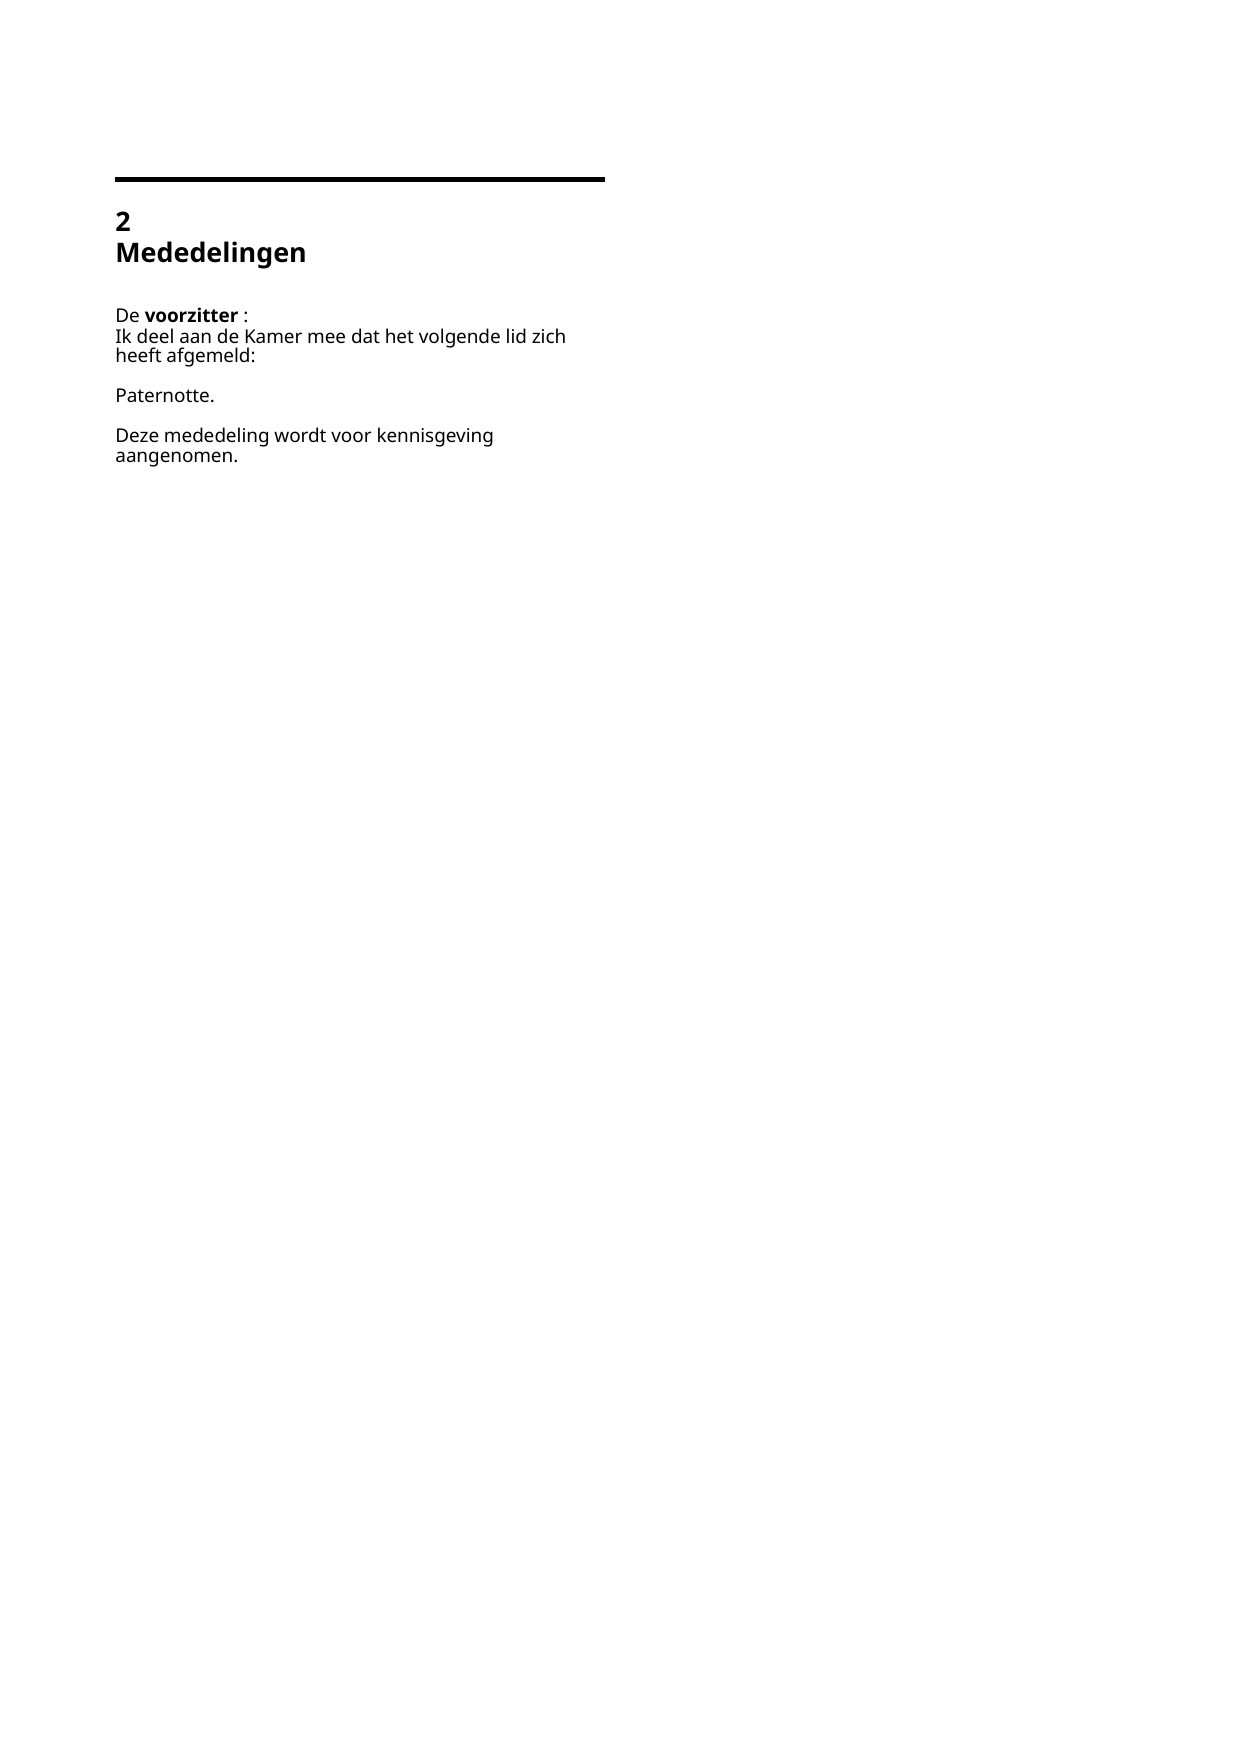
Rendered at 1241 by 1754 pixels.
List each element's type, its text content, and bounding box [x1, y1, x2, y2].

text Deze mededeling wordt voor kennisgeving aangenomen. [115, 427, 605, 466]
text Paternotte. [115, 387, 605, 407]
text 2 [115, 203, 605, 239]
text Mededelingen [115, 239, 605, 283]
text De voorzitter : [115, 302, 605, 328]
text Ik deel aan de Kamer mee dat het volgende lid zich heeft afgemeld: [115, 328, 605, 367]
